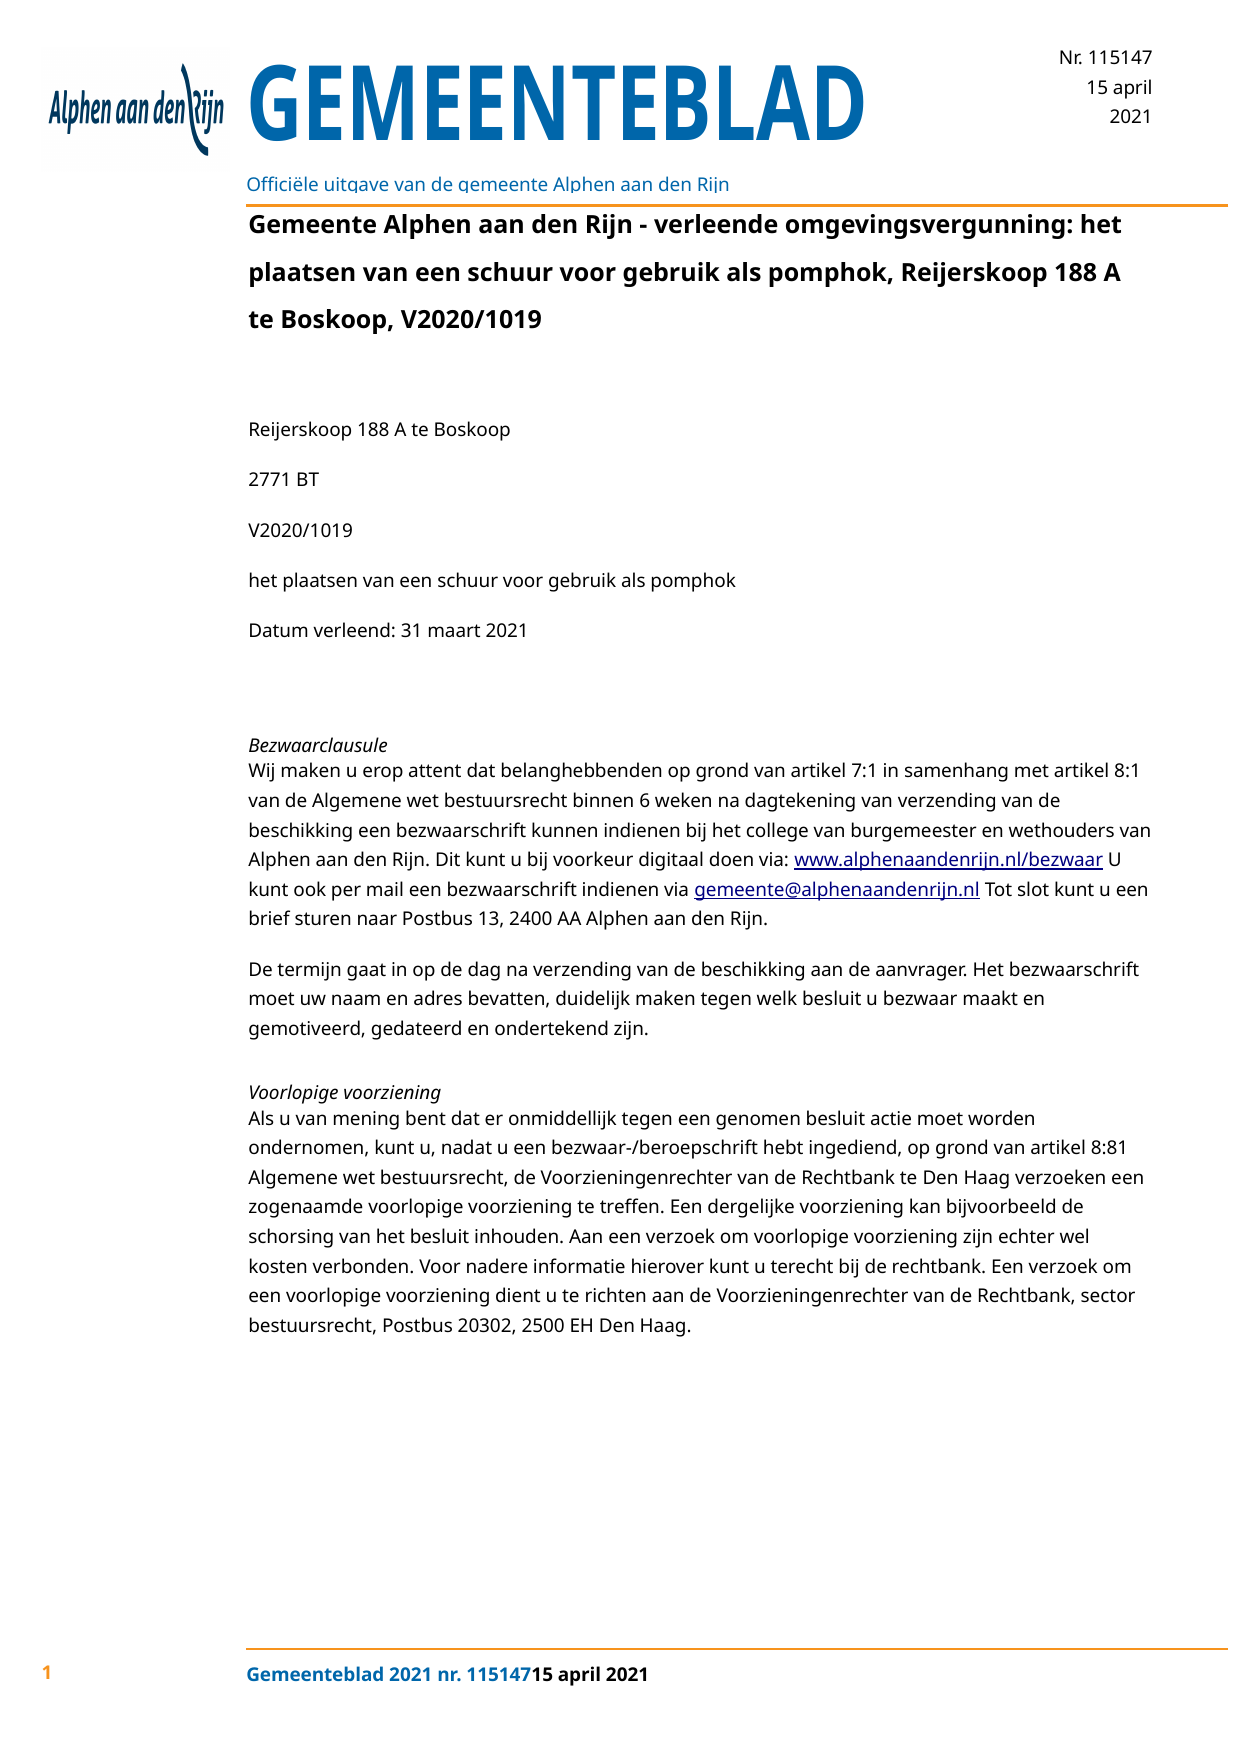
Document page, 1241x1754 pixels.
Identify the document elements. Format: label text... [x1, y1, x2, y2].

text Bezwaarclausule [248, 732, 1152, 758]
text het plaatsen van een schuur voor gebruik als pomphok [248, 567, 1152, 593]
text 2771 BT [248, 466, 1152, 492]
text Voorlopige voorziening [248, 1079, 1152, 1105]
text De termijn gaat in op de dag na verzending van de beschikking aan de aanvrager. Het bezwaarschrift moet uw naam en adres bevatten, duidelijk maken tegen welk besluit u bezwaar maakt en gemotiveerd, gedateerd en ondertekend zijn. [248, 956, 1152, 1041]
text Datum verleend: 31 maart 2021 [248, 618, 1152, 643]
text Als u van mening bent dat er onmiddellijk tegen een genomen besluit actie moet worden ondernomen, kunt u, nadat u een bezwaar-/beroepschrift hebt ingediend, op grond van artikel 8:81 Algemene wet bestuursrecht, de Voorzieningenrechter van de Rechtbank te Den Haag verzoeken een zogenaamde voorlopige voorziening te treffen. Een dergelijke voorziening kan bijvoorbeeld de schorsing van het besluit inhouden. Aan een verzoek om voorlopige voorziening zijn echter wel kosten verbonden. Voor nadere informatie hierover kunt u terecht bij de rechtbank. Een verzoek om een voorlopige voorziening dient u te richten aan de Voorzieningenrechter van de Rechtbank, sector bestuursrecht, Postbus 20302, 2500 EH Den Haag. [248, 1105, 1152, 1338]
text V2020/1019 [248, 517, 1152, 542]
text Reijerskoop 188 A te Boskoop [248, 416, 1152, 442]
text Gemeente Alphen aan den Rijn - verleende omgevingsvergunning: het plaatsen van een schuur voor gebruik als pomphok, Reijerskoop 188 A te Boskoop, V2020/1019 [248, 207, 1152, 336]
text Wij maken u erop attent dat belanghebbenden op grond van artikel 7:1 in samenhang met artikel 8:1 van de Algemene wet bestuursrecht binnen 6 weken na dagtekening van verzending van de beschikking een bezwaarschrift kunnen indienen bij het college van burgemeester en wethouders van Alphen aan den Rijn. Dit kunt u bij voorkeur digitaal doen via: www.alphenaandenrijn.nl/bezwaar U kunt ook per mail een bezwaarschrift indienen via gemeente@alphenaandenrijn.nl Tot slot kunt u een brief sturen naar Postbus 13, 2400 AA Alphen aan den Rijn. [248, 758, 1152, 931]
picture [41, 47, 231, 172]
